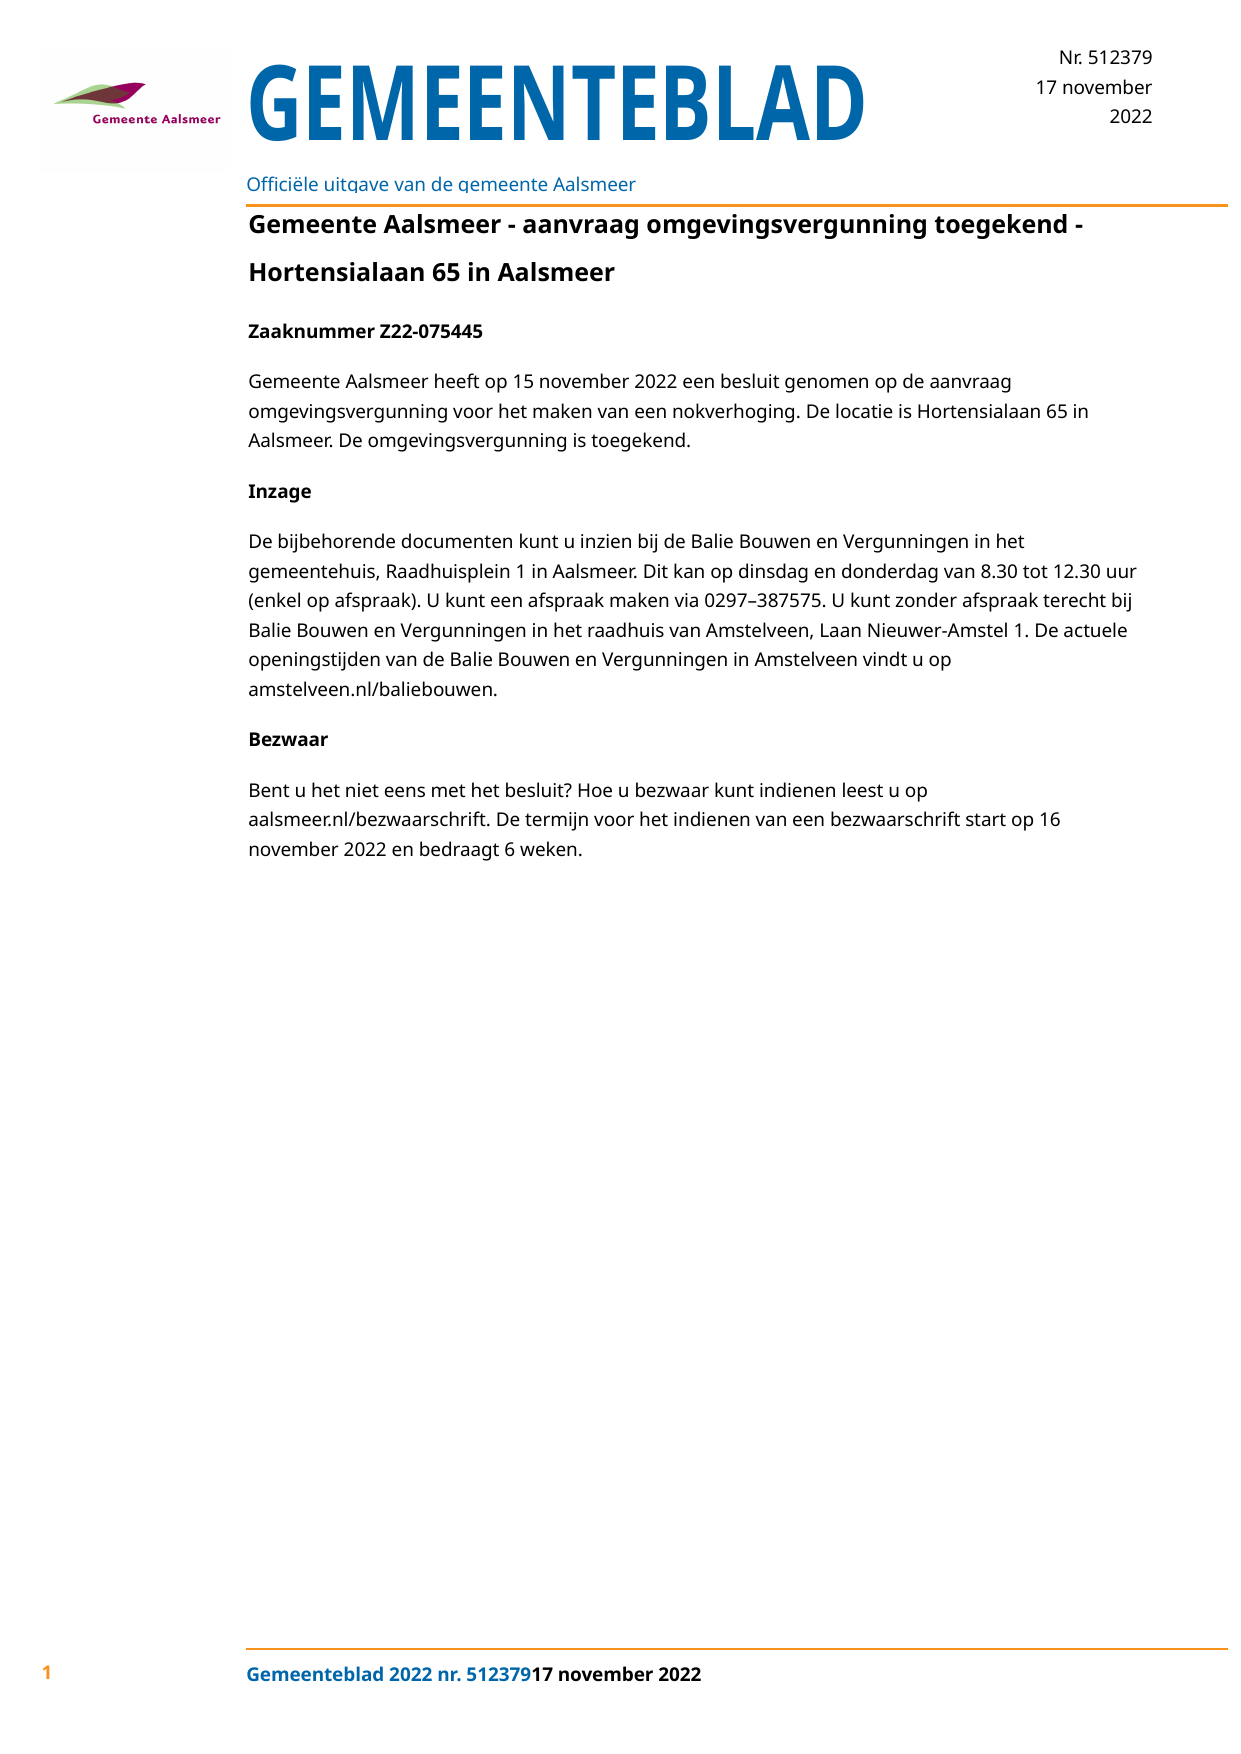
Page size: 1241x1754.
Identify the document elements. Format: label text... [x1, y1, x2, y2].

text Zaaknummer Z22-075445 [248, 318, 1152, 344]
text Bent u het niet eens met het besluit? Hoe u bezwaar kunt indienen leest u op aalsmeer.nl/bezwaarschrift. De termijn voor het indienen van een bezwaarschrift start op 16 november 2022 en bedraagt 6 weken. [248, 777, 1152, 862]
picture [41, 47, 231, 172]
text Gemeente Aalsmeer heeft op 15 november 2022 een besluit genomen op de aanvraag omgevingsvergunning voor het maken van een nokverhoging. De locatie is Hortensialaan 65 in Aalsmeer. De omgevingsvergunning is toegekend. [248, 368, 1152, 453]
text De bijbehorende documenten kunt u inzien bij de Balie Bouwen en Vergunningen in het gemeentehuis, Raadhuisplein 1 in Aalsmeer. Dit kan op dinsdag en donderdag van 8.30 tot 12.30 uur (enkel op afspraak). U kunt een afspraak maken via 0297–387575. U kunt zonder afspraak terecht bij Balie Bouwen en Vergunningen in het raadhuis van Amstelveen, Laan Nieuwer-Amstel 1. De actuele openingstijden van de Balie Bouwen en Vergunningen in Amstelveen vindt u op amstelveen.nl/baliebouwen. [248, 528, 1152, 702]
text Gemeente Aalsmeer - aanvraag omgevingsvergunning toegekend - Hortensialaan 65 in Aalsmeer [248, 207, 1152, 288]
text Bezwaar [248, 727, 1152, 752]
text Inzage [248, 478, 1152, 504]
